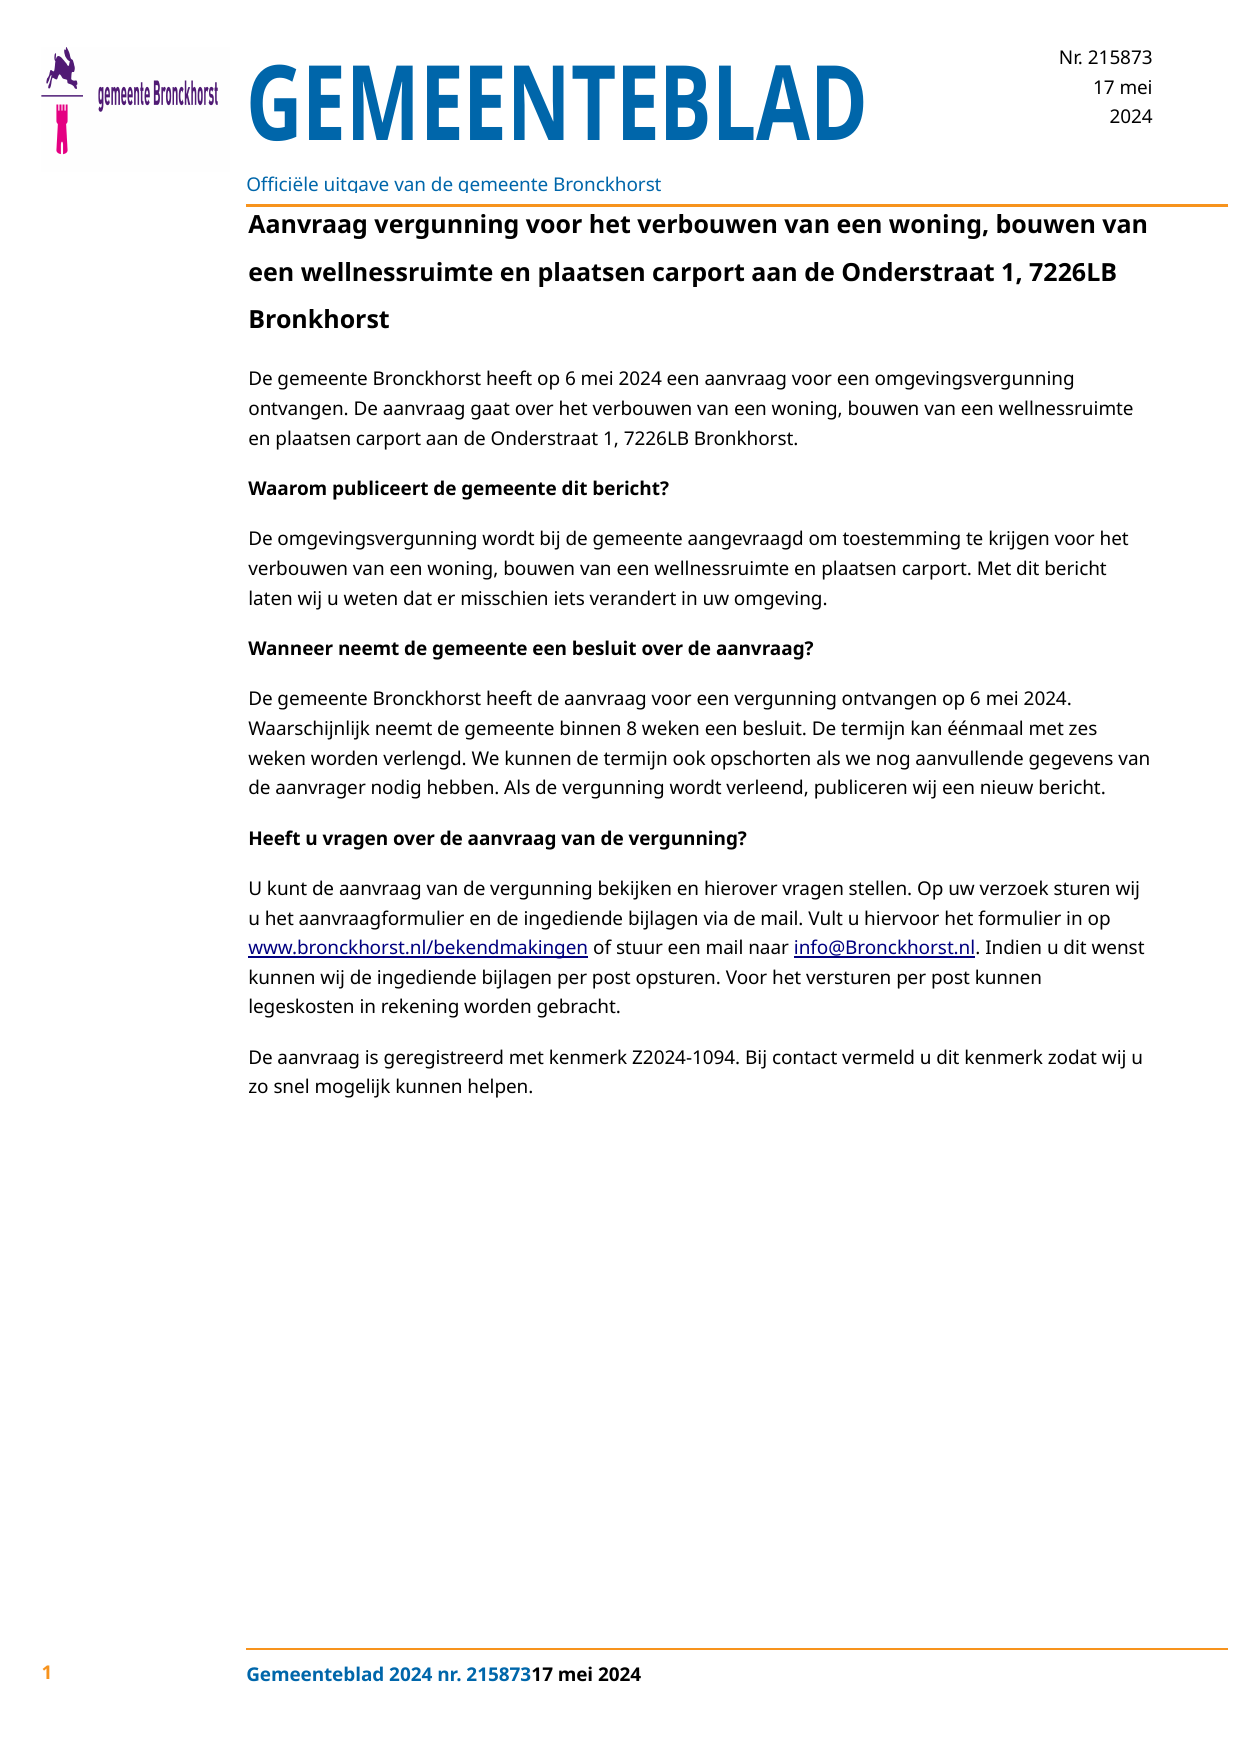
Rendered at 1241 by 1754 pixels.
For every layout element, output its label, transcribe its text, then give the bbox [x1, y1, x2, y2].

text Wanneer neemt de gemeente een besluit over de aanvraag? [248, 635, 1152, 661]
text De omgevingsvergunning wordt bij de gemeente aangevraagd om toestemming te krijgen voor het verbouwen van een woning, bouwen van een wellnessruimte en plaatsen carport. Met dit bericht laten wij u weten dat er misschien iets verandert in uw omgeving. [248, 526, 1152, 610]
text De gemeente Bronckhorst heeft op 6 mei 2024 een aanvraag voor een omgevingsvergunning ontvangen. De aanvraag gaat over het verbouwen van een woning, bouwen van een wellnessruimte en plaatsen carport aan de Onderstraat 1, 7226LB Bronkhorst. [248, 366, 1152, 450]
text Aanvraag vergunning voor het verbouwen van een woning, bouwen van een wellnessruimte en plaatsen carport aan de Onderstraat 1, 7226LB Bronkhorst [248, 207, 1152, 336]
picture [41, 47, 231, 172]
text Waarom publiceert de gemeente dit bericht? [248, 475, 1152, 501]
text De gemeente Bronckhorst heeft de aanvraag voor een vergunning ontvangen op 6 mei 2024. Waarschijnlijk neemt de gemeente binnen 8 weken een besluit. De termijn kan éénmaal met zes weken worden verlengd. We kunnen de termijn ook opschorten als we nog aanvullende gegevens van de aanvrager nodig hebben. Als de vergunning wordt verleend, publiceren wij een nieuw bericht. [248, 686, 1152, 800]
text U kunt de aanvraag van de vergunning bekijken en hierover vragen stellen. Op uw verzoek sturen wij u het aanvraagformulier en de ingediende bijlagen via de mail. Vult u hiervoor het formulier in op www.bronckhorst.nl/bekendmakingen of stuur een mail naar info@Bronckhorst.nl. Indien u dit wenst kunnen wij de ingediende bijlagen per post opsturen. Voor het versturen per post kunnen legeskosten in rekening worden gebracht. [248, 875, 1152, 1019]
text De aanvraag is geregistreerd met kenmerk Z2024-1094. Bij contact vermeld u dit kenmerk zodat wij u zo snel mogelijk kunnen helpen. [248, 1044, 1152, 1099]
text Heeft u vragen over de aanvraag van de vergunning? [248, 825, 1152, 850]
